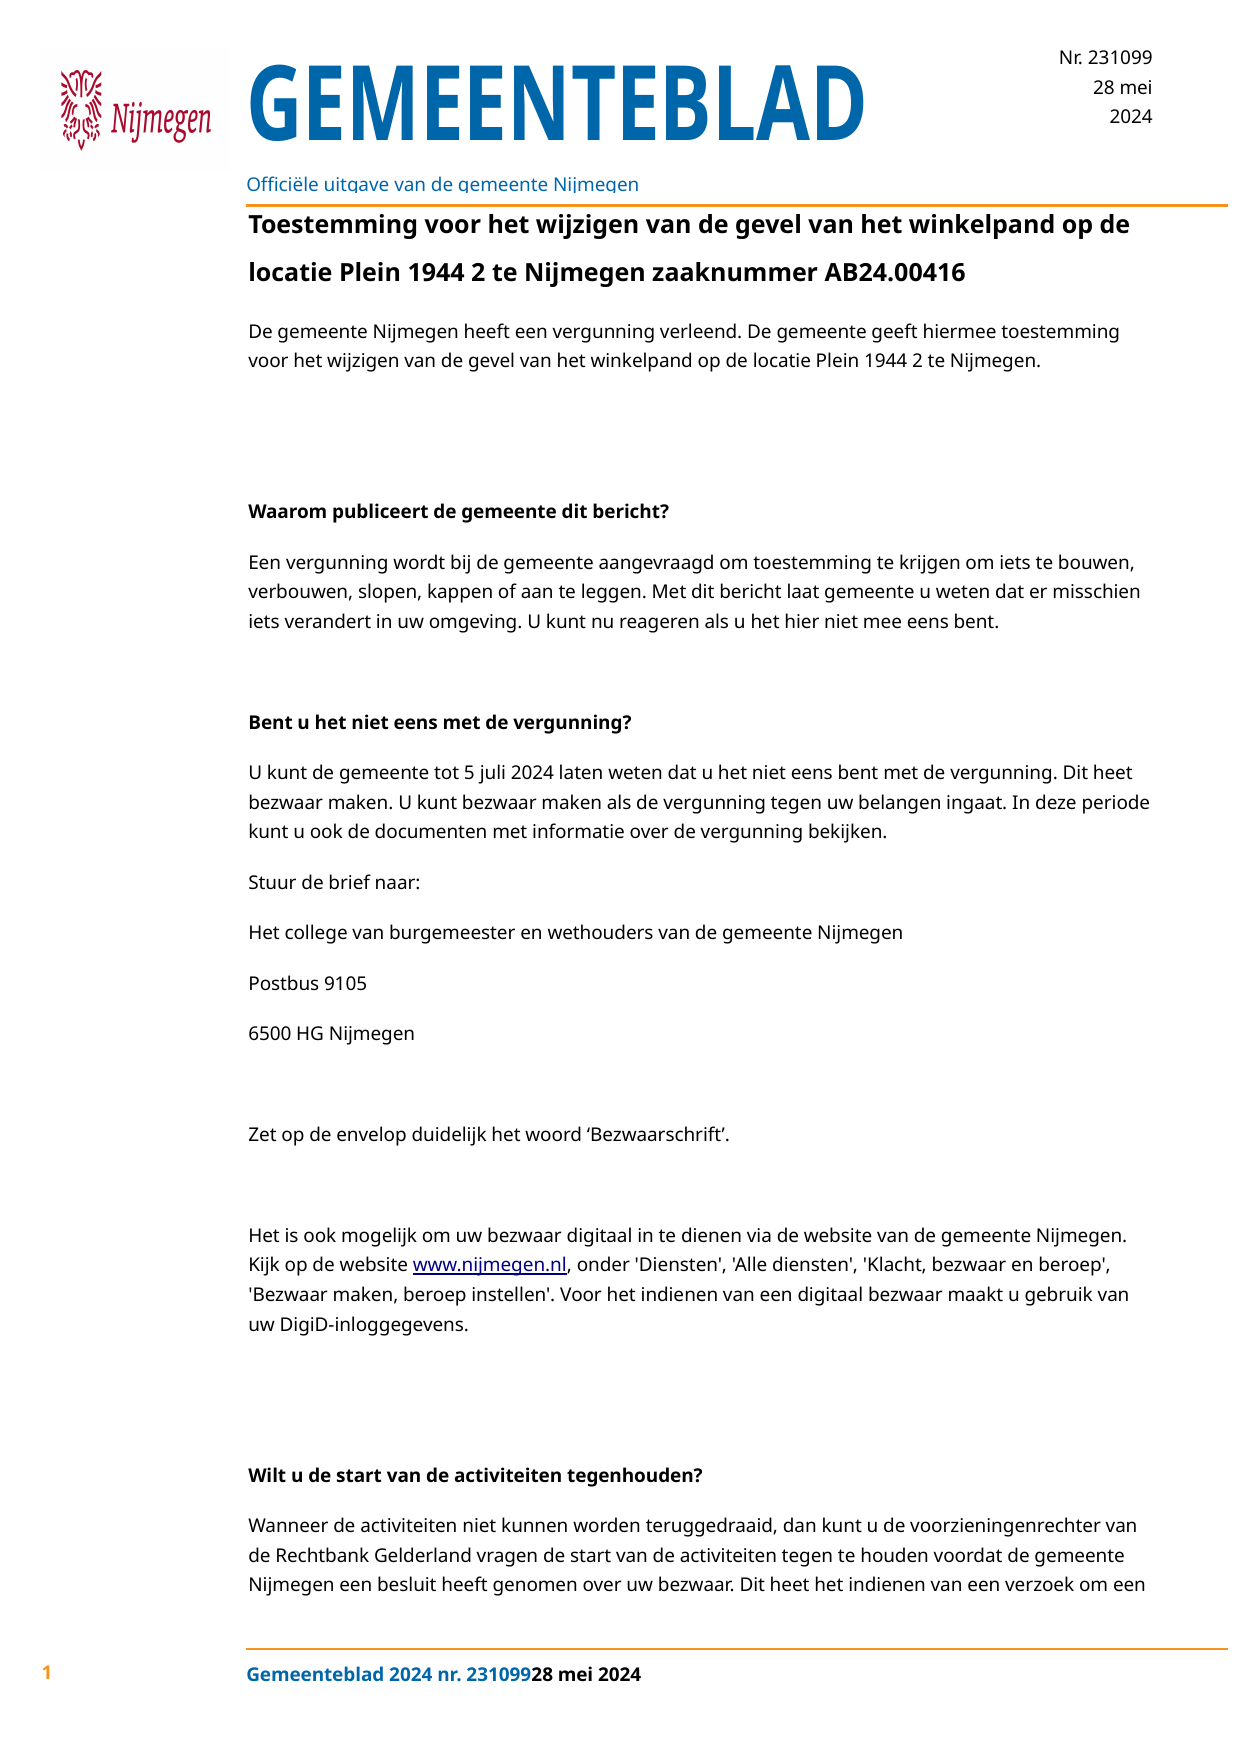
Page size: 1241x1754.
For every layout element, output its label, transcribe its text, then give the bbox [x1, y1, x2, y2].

text Een vergunning wordt bij de gemeente aangevraagd om toestemming te krijgen om iets te bouwen, verbouwen, slopen, kappen of aan te leggen. Met dit bericht laat gemeente u weten dat er misschien iets verandert in uw omgeving. U kunt nu reageren als u het hier niet mee eens bent. [248, 549, 1152, 634]
text Bent u het niet eens met de vergunning? [248, 709, 1152, 735]
text Stuur de brief naar: [248, 869, 1152, 895]
text 6500 HG Nijmegen [248, 1020, 1152, 1046]
text De gemeente Nijmegen heeft een vergunning verleend. De gemeente geeft hiermee toestemming voor het wijzigen van de gevel van het winkelpand op de locatie Plein 1944 2 te Nijmegen. [248, 318, 1152, 373]
text Het is ook mogelijk om uw bezwaar digitaal in te dienen via de website van de gemeente Nijmegen. Kijk op de website www.nijmegen.nl, onder 'Diensten', 'Alle diensten', 'Klacht, bezwaar en beroep', 'Bezwaar maken, beroep instellen'. Voor het indienen van een digitaal bezwaar maakt u gebruik van uw DigiD-inloggegevens. [248, 1222, 1152, 1337]
text Wanneer de activiteiten niet kunnen worden teruggedraaid, dan kunt u de voorzieningenrechter van de Rechtbank Gelderland vragen de start van de activiteiten tegen te houden voordat de gemeente Nijmegen een besluit heeft genomen over uw bezwaar. Dit heet het indienen van een verzoek om een [248, 1512, 1152, 1597]
text U kunt de gemeente tot 5 juli 2024 laten weten dat u het niet eens bent met de vergunning. Dit heet bezwaar maken. U kunt bezwaar maken als de vergunning tegen uw belangen ingaat. In deze periode kunt u ook de documenten met informatie over de vergunning bekijken. [248, 759, 1152, 844]
text Postbus 9105 [248, 970, 1152, 996]
text Zet op de envelop duidelijk het woord ‘Bezwaarschrift’. [248, 1121, 1152, 1147]
text Waarom publiceert de gemeente dit bericht? [248, 499, 1152, 524]
picture [41, 47, 231, 172]
text Toestemming voor het wijzigen van de gevel van het winkelpand op de locatie Plein 1944 2 te Nijmegen zaaknummer AB24.00416 [248, 207, 1152, 288]
text Wilt u de start van de activiteiten tegenhouden? [248, 1462, 1152, 1488]
text Het college van burgemeester en wethouders van de gemeente Nijmegen [248, 919, 1152, 945]
